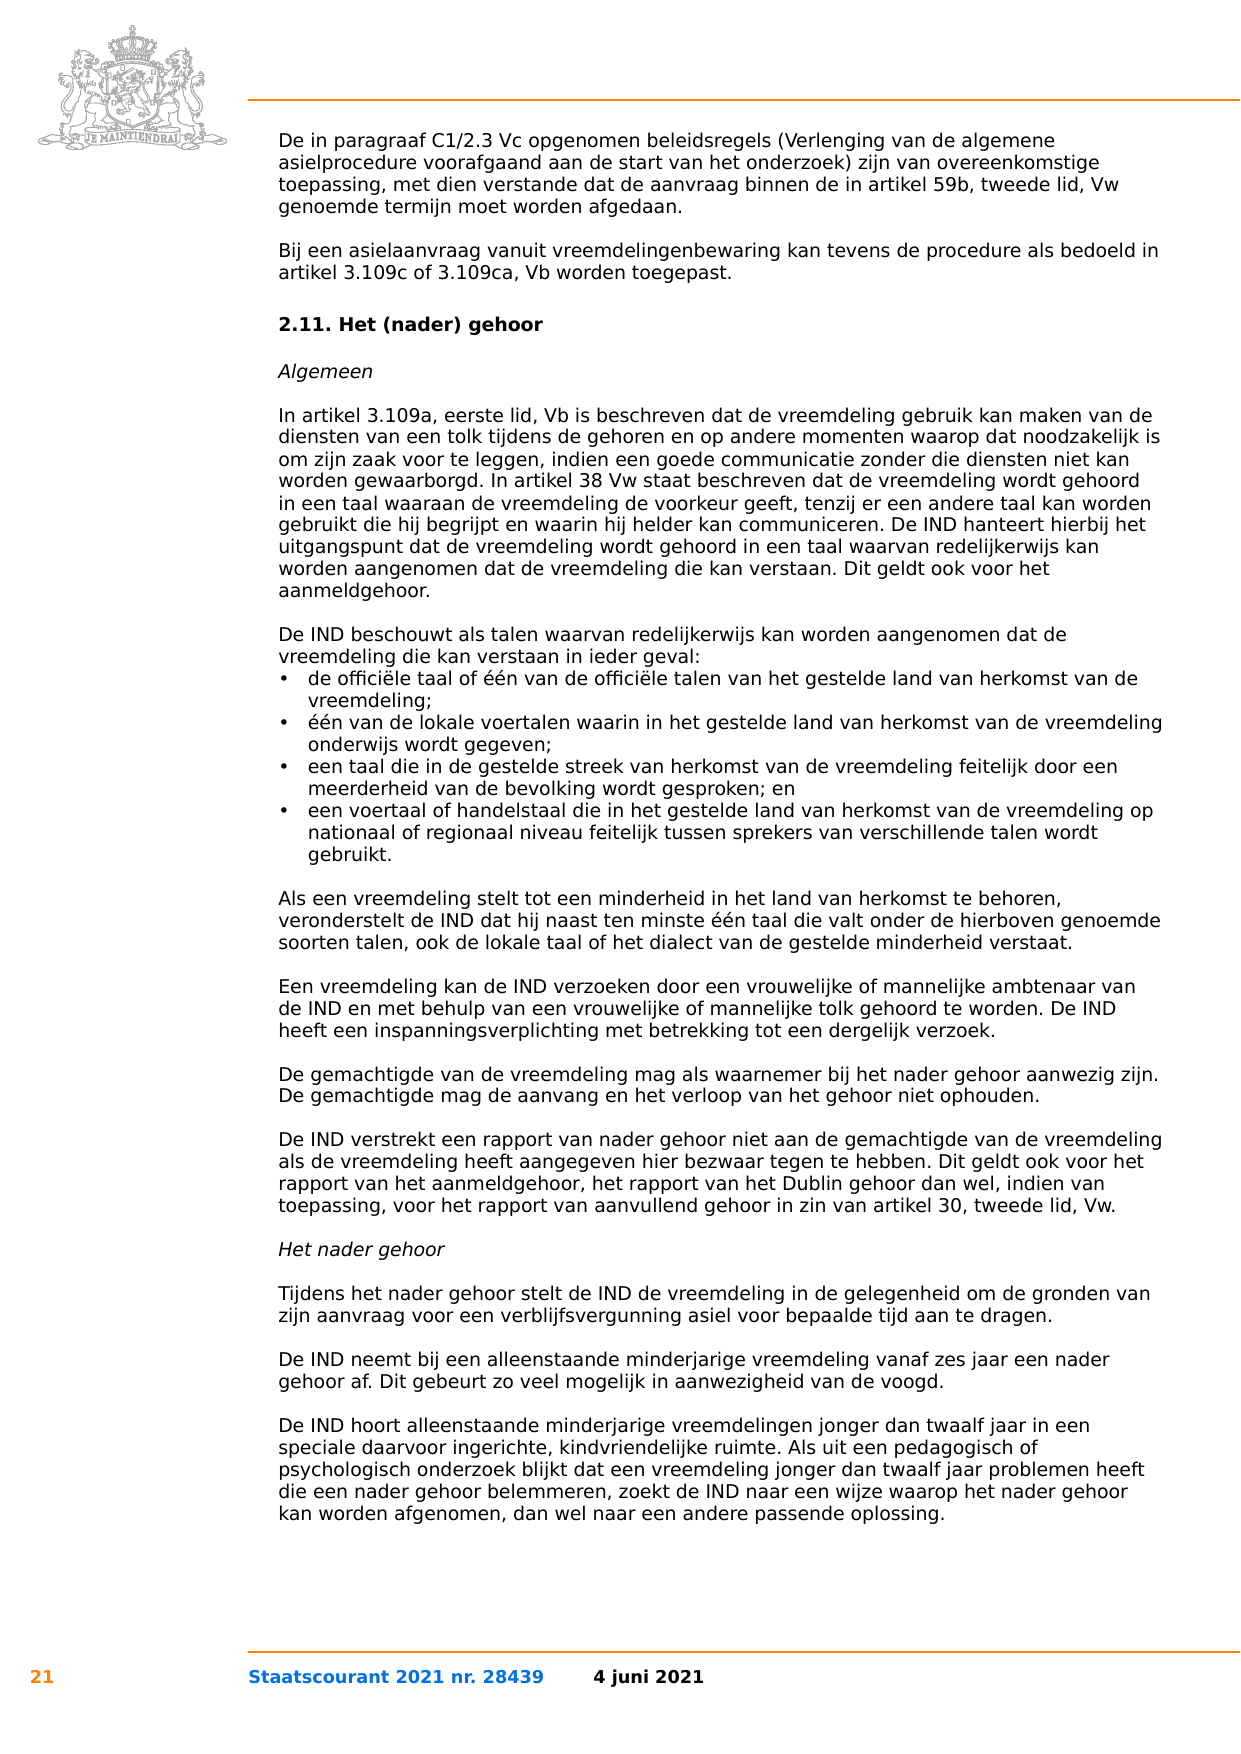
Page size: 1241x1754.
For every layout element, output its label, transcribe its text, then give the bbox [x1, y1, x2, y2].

subtitle Het nader gehoor [278, 1239, 1163, 1261]
text De IND neemt bij een alleenstaande minderjarige vreemdeling vanaf zes jaar een nader gehoor af. Dit gebeurt zo veel mogelijk in aanwezigheid van de voogd. [278, 1349, 1163, 1393]
text In artikel 3.109a, eerste lid, Vb is beschreven dat de vreemdeling gebruik kan maken van de diensten van een tolk tijdens de gehoren en op andere momenten waarop dat noodzakelijk is om zijn zaak voor te leggen, indien een goede communicatie zonder die diensten niet kan worden gewaarborgd. In artikel 38 Vw staat beschreven dat de vreemdeling wordt gehoord in een taal waaraan de vreemdeling de voorkeur geeft, tenzij er een andere taal kan worden gebruikt die hij begrijpt en waarin hij helder kan communiceren. De IND hanteert hierbij het uitgangspunt dat de vreemdeling wordt gehoord in een taal waarvan redelijkerwijs kan worden aangenomen dat de vreemdeling die kan verstaan. Dit geldt ook voor het aanmeldgehoor. [278, 404, 1163, 602]
text De IND hoort alleenstaande minderjarige vreemdelingen jonger dan twaalf jaar in een speciale daarvoor ingerichte, kindvriendelijke ruimte. Als uit een pedagogisch of psychologisch onderzoek blijkt dat een vreemdeling jonger dan twaalf jaar problemen heeft die een nader gehoor belemmeren, zoekt de IND naar een wijze waarop het nader gehoor kan worden afgenomen, dan wel naar een andere passende oplossing. [278, 1414, 1163, 1524]
text Een vreemdeling kan de IND verzoeken door een vrouwelijke of mannelijke ambtenaar van de IND en met behulp van een vrouwelijke of mannelijke tolk gehoord te worden. De IND heeft een inspanningsverplichting met betrekking tot een dergelijk verzoek. [278, 976, 1163, 1042]
text Als een vreemdeling stelt tot een minderheid in het land van herkomst te behoren, veronderstelt de IND dat hij naast ten minste één taal die valt onder de hierboven genoemde soorten talen, ook de lokale taal of het dialect van de gestelde minderheid verstaat. [278, 888, 1163, 954]
text De IND beschouwt als talen waarvan redelijkerwijs kan worden aangenomen dat de vreemdeling die kan verstaan in ieder geval: [278, 624, 1163, 668]
text De IND verstrekt een rapport van nader gehoor niet aan de gemachtigde van de vreemdeling als de vreemdeling heeft aangegeven hier bezwaar tegen te hebben. Dit geldt ook voor het rapport van het aanmeldgehoor, het rapport van het Dublin gehoor dan wel, indien van toepassing, voor het rapport van aanvullend gehoor in zin van artikel 30, tweede lid, Vw. [278, 1129, 1163, 1217]
subtitle 2.11. Het (nader) gehoor [278, 314, 1163, 336]
subtitle Algemeen [278, 361, 1163, 383]
text Tijdens het nader gehoor stelt de IND de vreemdeling in de gelegenheid om de gronden van zijn aanvraag voor een verblijfsvergunning asiel voor bepaalde tijd aan te dragen. [278, 1283, 1163, 1327]
text De in paragraaf C1/2.3 Vc opgenomen beleidsregels (Verlenging van de algemene asielprocedure voorafgaand aan de start van het onderzoek) zijn van overeenkomstige toepassing, met dien verstande dat de aanvraag binnen de in artikel 59b, tweede lid, Vw genoemde termijn moet worden afgedaan. [278, 130, 1163, 218]
text • een taal die in de gestelde streek van herkomst van de vreemdeling feitelijk door een meerderheid van de bevolking wordt gesproken; en [278, 756, 1163, 800]
picture [38, 25, 227, 150]
text Bij een asielaanvraag vanuit vreemdelingenbewaring kan tevens de procedure als bedoeld in artikel 3.109c of 3.109ca, Vb worden toegepast. [278, 240, 1163, 284]
text De gemachtigde van de vreemdeling mag als waarnemer bij het nader gehoor aanwezig zijn. De gemachtigde mag de aanvang en het verloop van het gehoor niet ophouden. [278, 1063, 1163, 1107]
text • één van de lokale voertalen waarin in het gestelde land van herkomst van de vreemdeling onderwijs wordt gegeven; [278, 712, 1163, 756]
text • de officiële taal of één van de officiële talen van het gestelde land van herkomst van de vreemdeling; [278, 668, 1163, 712]
text • een voertaal of handelstaal die in het gestelde land van herkomst van de vreemdeling op nationaal of regionaal niveau feitelijk tussen sprekers van verschillende talen wordt gebruikt. [278, 800, 1163, 866]
